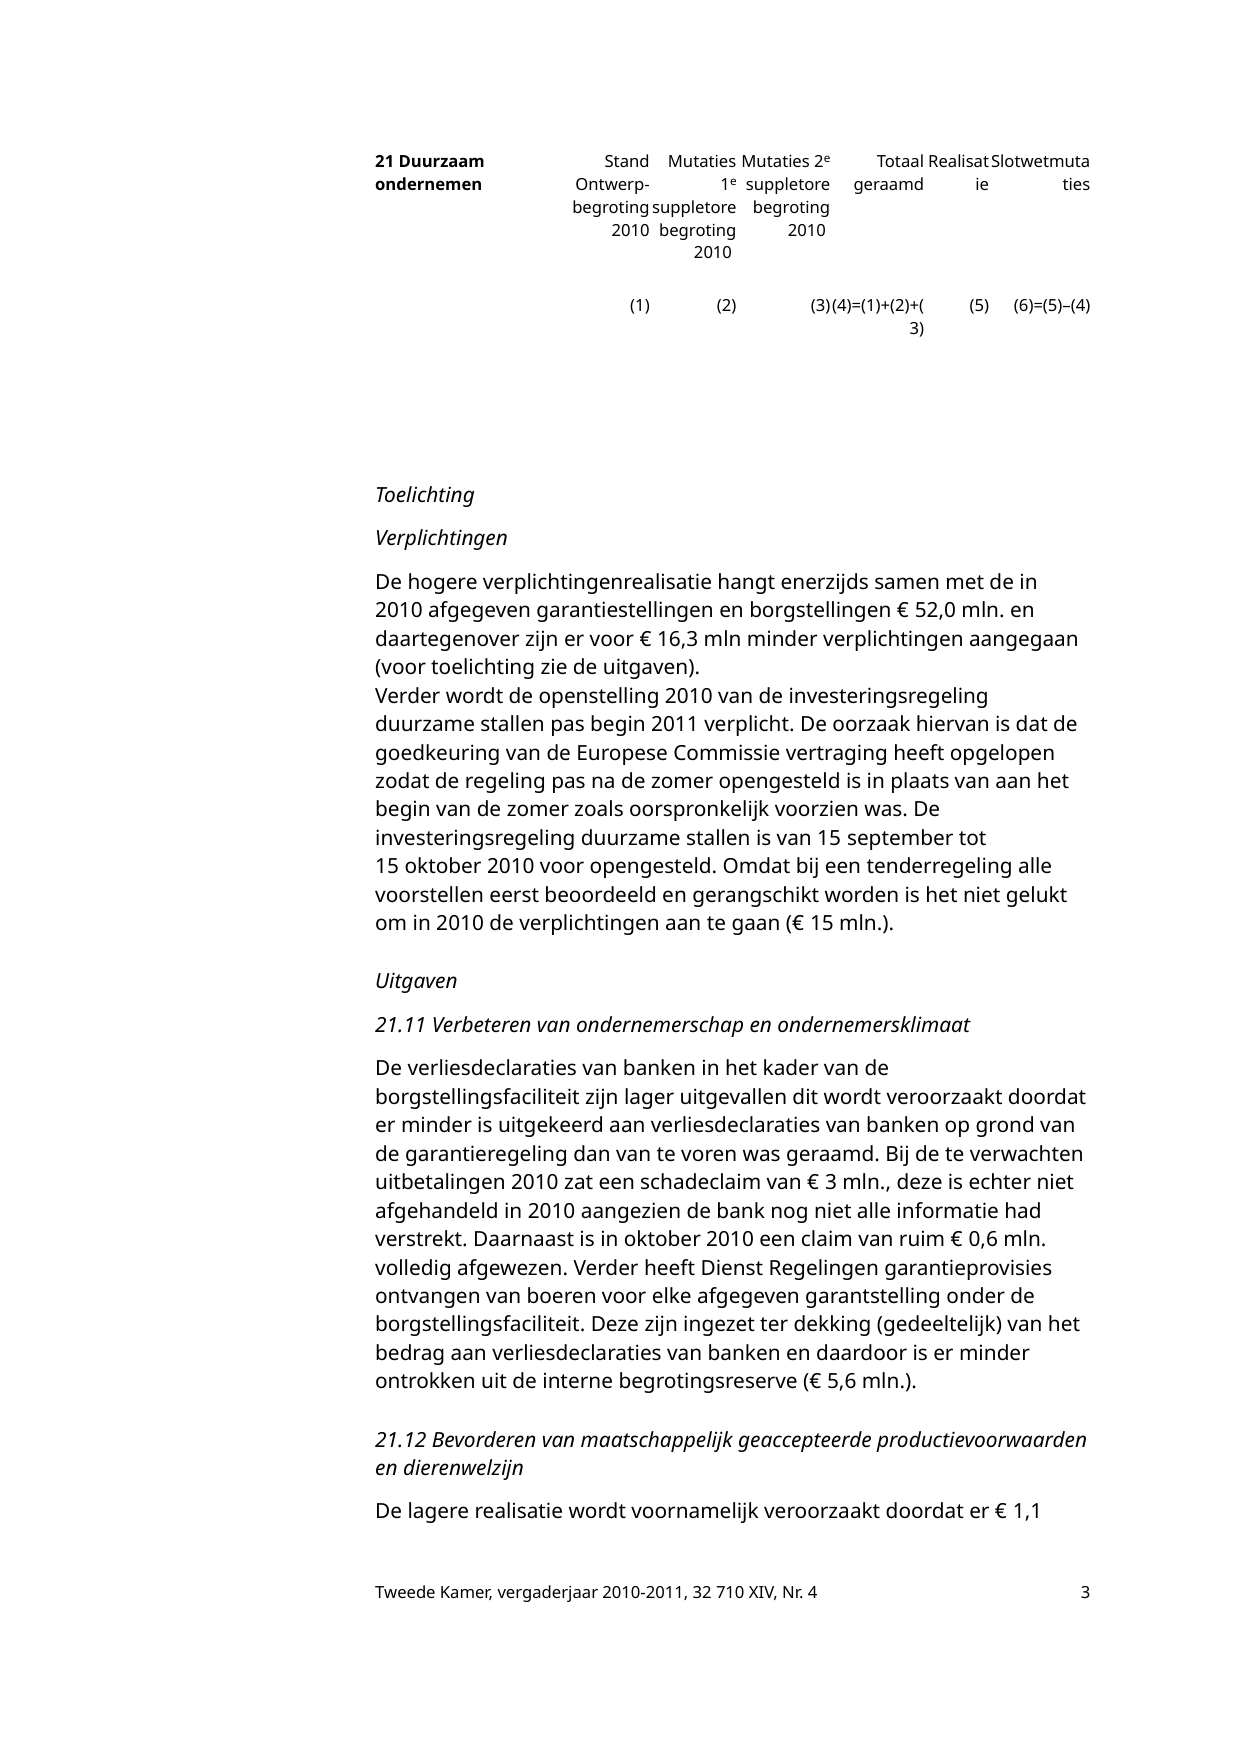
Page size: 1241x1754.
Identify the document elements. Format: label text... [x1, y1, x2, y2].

table_header Stand Ontwerp-begroting 2010 [556, 150, 649, 293]
table_cell [736, 369, 830, 422]
text De verliesdeclaraties van banken in het kader van de borgstellingsfaciliteit zijn lager uitgevallen dit wordt veroorzaakt doordat er minder is uitgekeerd aan verliesdeclaraties van banken op grond van de garantieregeling dan van te voren was geraamd. Bij de te verwachten uitbetalingen 2010 zat een schadeclaim van € 3 mln., deze is echter niet afgehandeld in 2010 aangezien de bank nog niet alle informatie had verstrekt. Daarnaast is in oktober 2010 een claim van ruim € 0,6 mln. volledig afgewezen. Verder heeft Dienst Regelingen garantieprovisies ontvangen van boeren voor elke afgegeven garantstelling onder de borgstellingsfaciliteit. Deze zijn ingezet ter dekking (gedeeltelijk) van het bedrag aan verliesdeclaraties van banken en daardoor is er minder ontrokken uit de interne begrotingsreserve (€ 5,6 mln.). [375, 1053, 1090, 1395]
table_cell [375, 294, 556, 369]
table_header 21 Duurzaam ondernemen [375, 150, 556, 293]
table_cell [649, 369, 736, 422]
table_cell [989, 369, 1090, 422]
table_cell [830, 369, 924, 422]
text Toelichting [375, 480, 1090, 508]
table_cell [924, 369, 989, 422]
text 21.11 Verbeteren van ondernemerschap en ondernemersklimaat [375, 1010, 1090, 1038]
table_cell (5) [924, 294, 989, 369]
text De lagere realisatie wordt voornamelijk veroorzaakt doordat er € 1,1 [375, 1497, 1090, 1525]
table_cell [375, 369, 556, 422]
table_cell (3) [736, 294, 830, 369]
table_cell [556, 369, 649, 422]
table_cell (1) [556, 294, 649, 369]
table_cell (4)=(1)+(2)+(3) [830, 294, 924, 369]
table_cell (2) [649, 294, 736, 369]
text Verplichtingen [375, 523, 1090, 552]
table_cell (6)=(5)–(4) [989, 294, 1090, 369]
table_header Mutaties 1e suppletore begroting 2010 [649, 150, 736, 293]
table_header Totaal geraamd [830, 150, 924, 293]
text Verder wordt de openstelling 2010 van de investeringsregeling duurzame stallen pas begin 2011 verplicht. De oorzaak hiervan is dat de goedkeuring van de Europese Commissie vertraging heeft opgelopen zodat de regeling pas na de zomer opengesteld is in plaats van aan het begin van de zomer zoals oorspronkelijk voorzien was. De investeringsregeling duurzame stallen is van 15 september tot 15 oktober 2010 voor opengesteld. Omdat bij een tenderregeling alle voorstellen eerst beoordeeld en gerangschikt worden is het niet gelukt om in 2010 de verplichtingen aan te gaan (€ 15 mln.). [375, 681, 1090, 937]
text 21.12 Bevorderen van maatschappelijk geaccepteerde productievoorwaarden en dierenwelzijn [375, 1425, 1090, 1482]
text Uitgaven [375, 967, 1090, 995]
table_header Realisatie [924, 150, 989, 293]
table_header Slotwetmutaties [989, 150, 1090, 293]
table_header Mutaties 2e suppletore begroting 2010 [736, 150, 830, 293]
text De hogere verplichtingenrealisatie hangt enerzijds samen met de in 2010 afgegeven garantiestellingen en borgstellingen € 52,0 mln. en daartegenover zijn er voor € 16,3 mln minder verplichtingen aangegaan (voor toelichting zie de uitgaven). [375, 567, 1090, 681]
